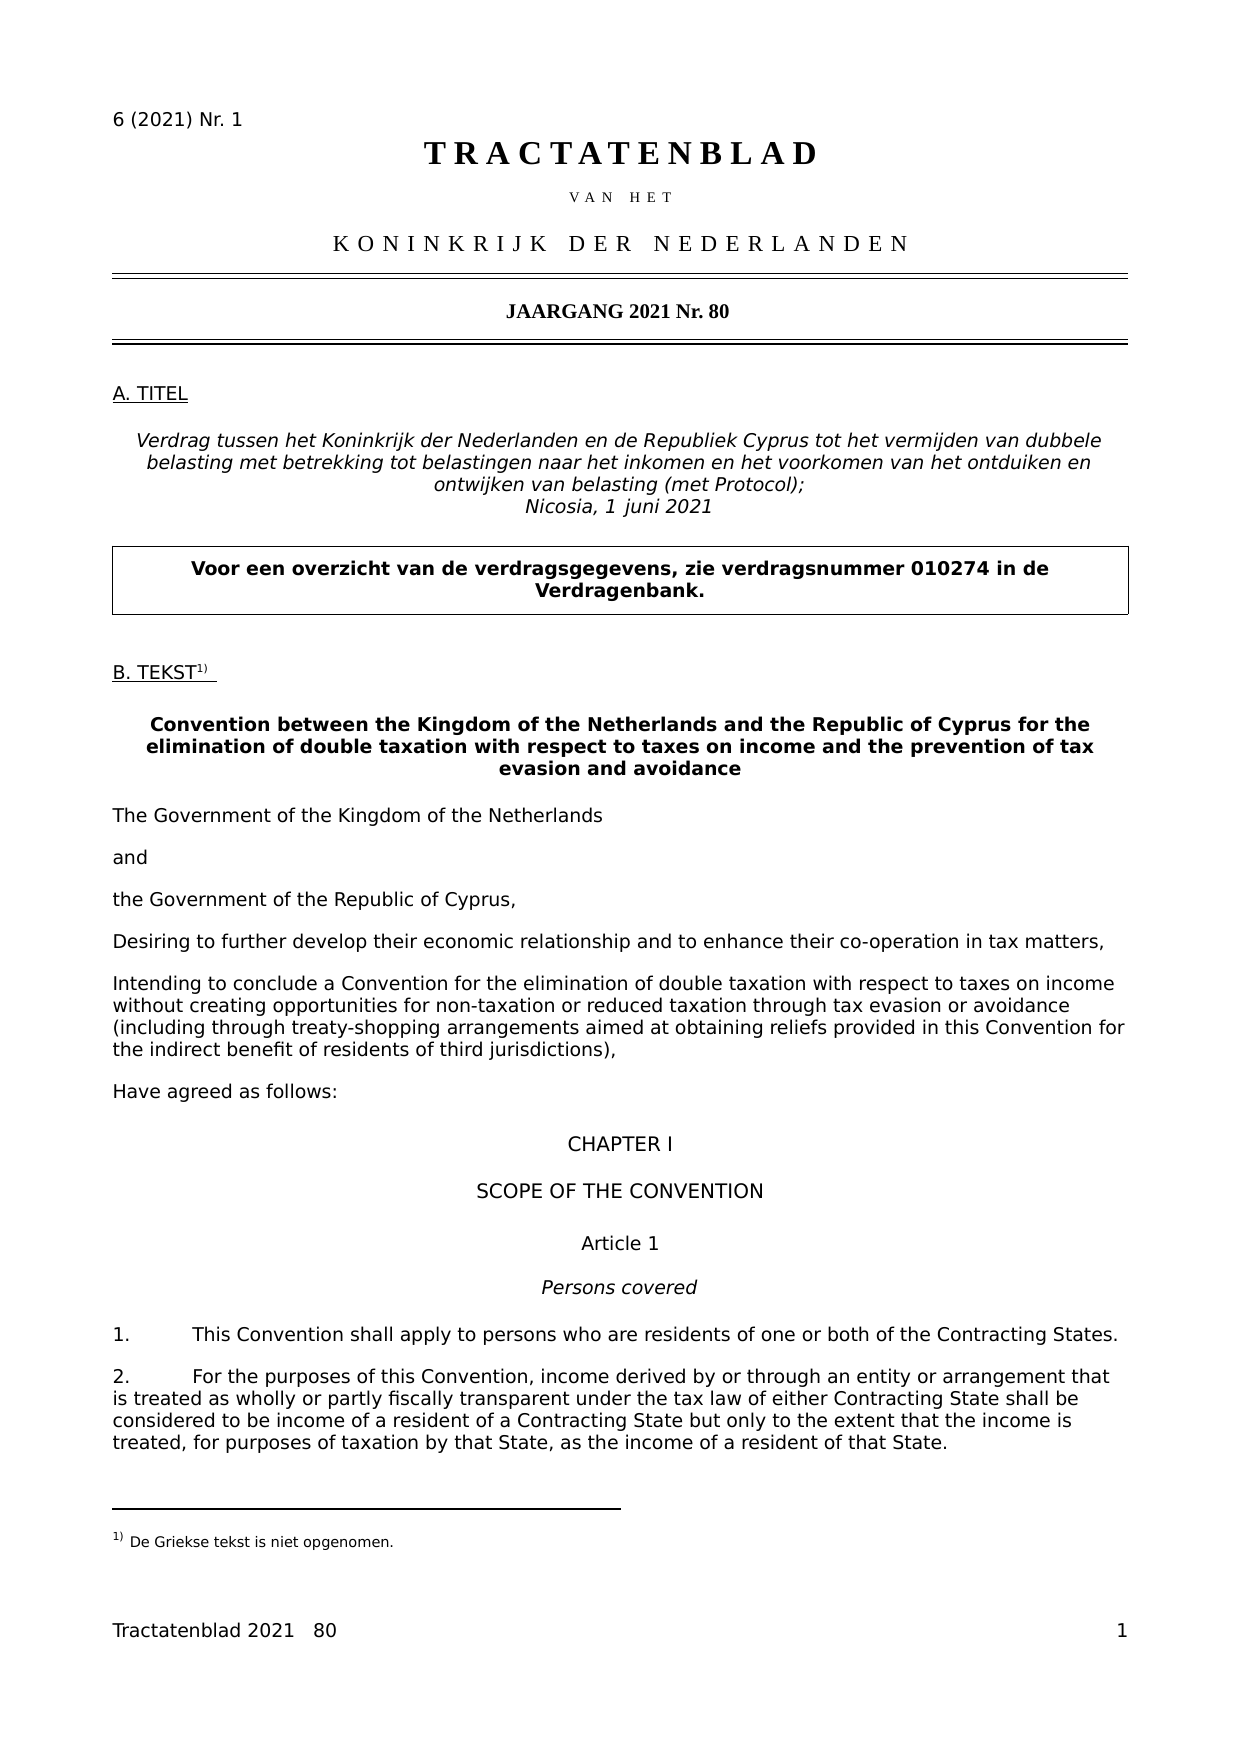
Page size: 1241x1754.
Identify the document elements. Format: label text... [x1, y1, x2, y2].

text 2. For the purposes of this Convention, income derived by or through an entity or arrangement that is treated as wholly or partly fiscally transparent under the tax law of either Contracting State shall be considered to be income of a resident of a Contracting State but only to the extent that the income is treated, for purposes of taxation by that State, as the income of a resident of that State. [112, 1366, 1128, 1454]
text Have agreed as follows: [112, 1081, 1128, 1103]
subtitle A. TITEL [112, 383, 1128, 405]
text KONINKRIJK DER NEDERLANDEN [112, 229, 1128, 256]
text Nicosia, 1 juni 2021 [112, 496, 1128, 518]
subtitle CHAPTER I SCOPE OF THE CONVENTION [112, 1133, 1128, 1203]
text 6 (2021) Nr. 1 [112, 109, 1128, 131]
text The Government of the Kingdom of the Netherlands [112, 805, 1128, 827]
text Desiring to further develop their economic relationship and to enhance their co-operation in tax matters, [112, 931, 1128, 953]
text De Griekse tekst is niet opgenomen. [112, 1530, 1128, 1552]
subtitle B. TEKST [112, 662, 1128, 684]
text 1. This Convention shall apply to persons who are residents of one or both of the Contracting States. [112, 1324, 1128, 1346]
subtitle Convention between the Kingdom of the Netherlands and the Republic of Cyprus for the elimination of double taxation with respect to taxes on income and the prevention of tax evasion and avoidance [112, 714, 1128, 780]
text Intending to conclude a Convention for the elimination of double taxation with respect to taxes on income without creating opportunities for non-taxation or reduced taxation through tax evasion or avoidance (including through treaty-shopping arrangements aimed at obtaining reliefs provided in this Convention for the indirect benefit of residents of third jurisdictions), [112, 973, 1128, 1061]
text VAN HET [112, 189, 1128, 206]
text Verdrag tussen het Koninkrijk der Nederlanden en de Republiek Cyprus tot het vermijden van dubbele belasting met betrekking tot belastingen naar het inkomen en het voorkomen van het ontduiken en ontwijken van belasting (met Protocol); [112, 430, 1128, 496]
text TRACTATENBLAD [112, 133, 1128, 172]
text JAARGANG 2021 Nr. 80 [112, 299, 1128, 323]
text the Government of the Republic of Cyprus, [112, 889, 1128, 911]
subtitle Article 1 Persons covered [112, 1233, 1128, 1299]
text and [112, 847, 1128, 869]
